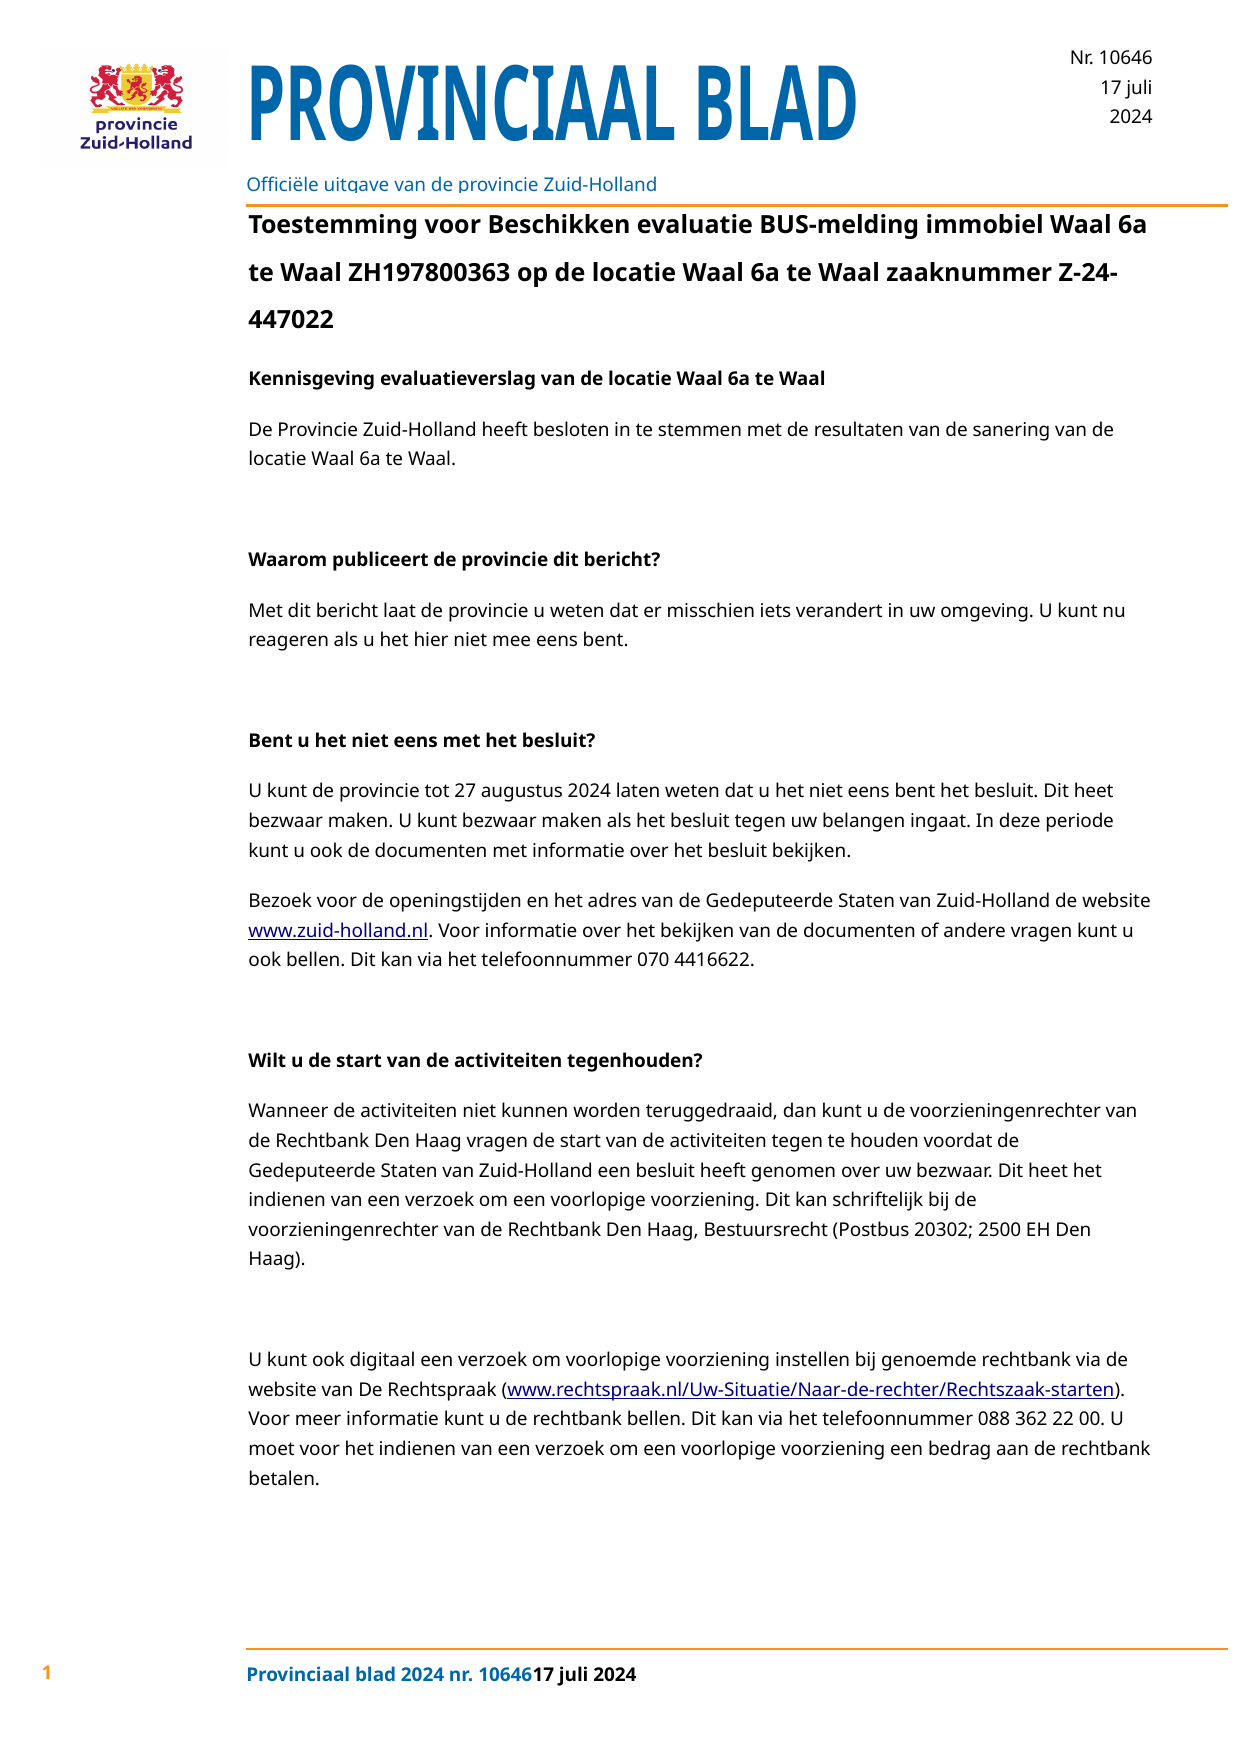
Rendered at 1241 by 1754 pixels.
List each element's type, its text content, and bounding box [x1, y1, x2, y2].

text Toestemming voor Beschikken evaluatie BUS-melding immobiel Waal 6a te Waal ZH197800363 op de locatie Waal 6a te Waal zaaknummer Z-24-447022 [248, 207, 1152, 336]
text Wanneer de activiteiten niet kunnen worden teruggedraaid, dan kunt u de voorzieningenrechter van de Rechtbank Den Haag vragen de start van de activiteiten tegen te houden voordat de Gedeputeerde Staten van Zuid-Holland een besluit heeft genomen over uw bezwaar. Dit heet het indienen van een verzoek om een voorlopige voorziening. Dit kan schriftelijk bij de voorzieningenrechter van de Rechtbank Den Haag, Bestuursrecht (Postbus 20302; 2500 EH Den Haag). [248, 1098, 1152, 1271]
text U kunt ook digitaal een verzoek om voorlopige voorziening instellen bij genoemde rechtbank via de website van De Rechtspraak (www.rechtspraak.nl/Uw-Situatie/Naar-de-rechter/Rechtszaak-starten). Voor meer informatie kunt u de rechtbank bellen. Dit kan via het telefoonnummer 088 362 22 00. U moet voor het indienen van een verzoek om een voorlopige voorziening een bedrag aan de rechtbank betalen. [248, 1346, 1152, 1490]
text Wilt u de start van de activiteiten tegenhouden? [248, 1047, 1152, 1073]
text De Provincie Zuid-Holland heeft besloten in te stemmen met de resultaten van de sanering van de locatie Waal 6a te Waal. [248, 416, 1152, 471]
text Bezoek voor de openingstijden en het adres van de Gedeputeerde Staten van Zuid-Holland de website www.zuid-holland.nl. Voor informatie over het bekijken van de documenten of andere vragen kunt u ook bellen. Dit kan via het telefoonnummer 070 4416622. [248, 887, 1152, 972]
text Bent u het niet eens met het besluit? [248, 727, 1152, 753]
picture [41, 47, 231, 172]
text Met dit bericht laat de provincie u weten dat er misschien iets verandert in uw omgeving. U kunt nu reageren als u het hier niet mee eens bent. [248, 597, 1152, 652]
text U kunt de provincie tot 27 augustus 2024 laten weten dat u het niet eens bent het besluit. Dit heet bezwaar maken. U kunt bezwaar maken als het besluit tegen uw belangen ingaat. In deze periode kunt u ook de documenten met informatie over het besluit bekijken. [248, 778, 1152, 862]
text Kennisgeving evaluatieverslag van de locatie Waal 6a te Waal [248, 366, 1152, 391]
text Waarom publiceert de provincie dit bericht? [248, 546, 1152, 572]
